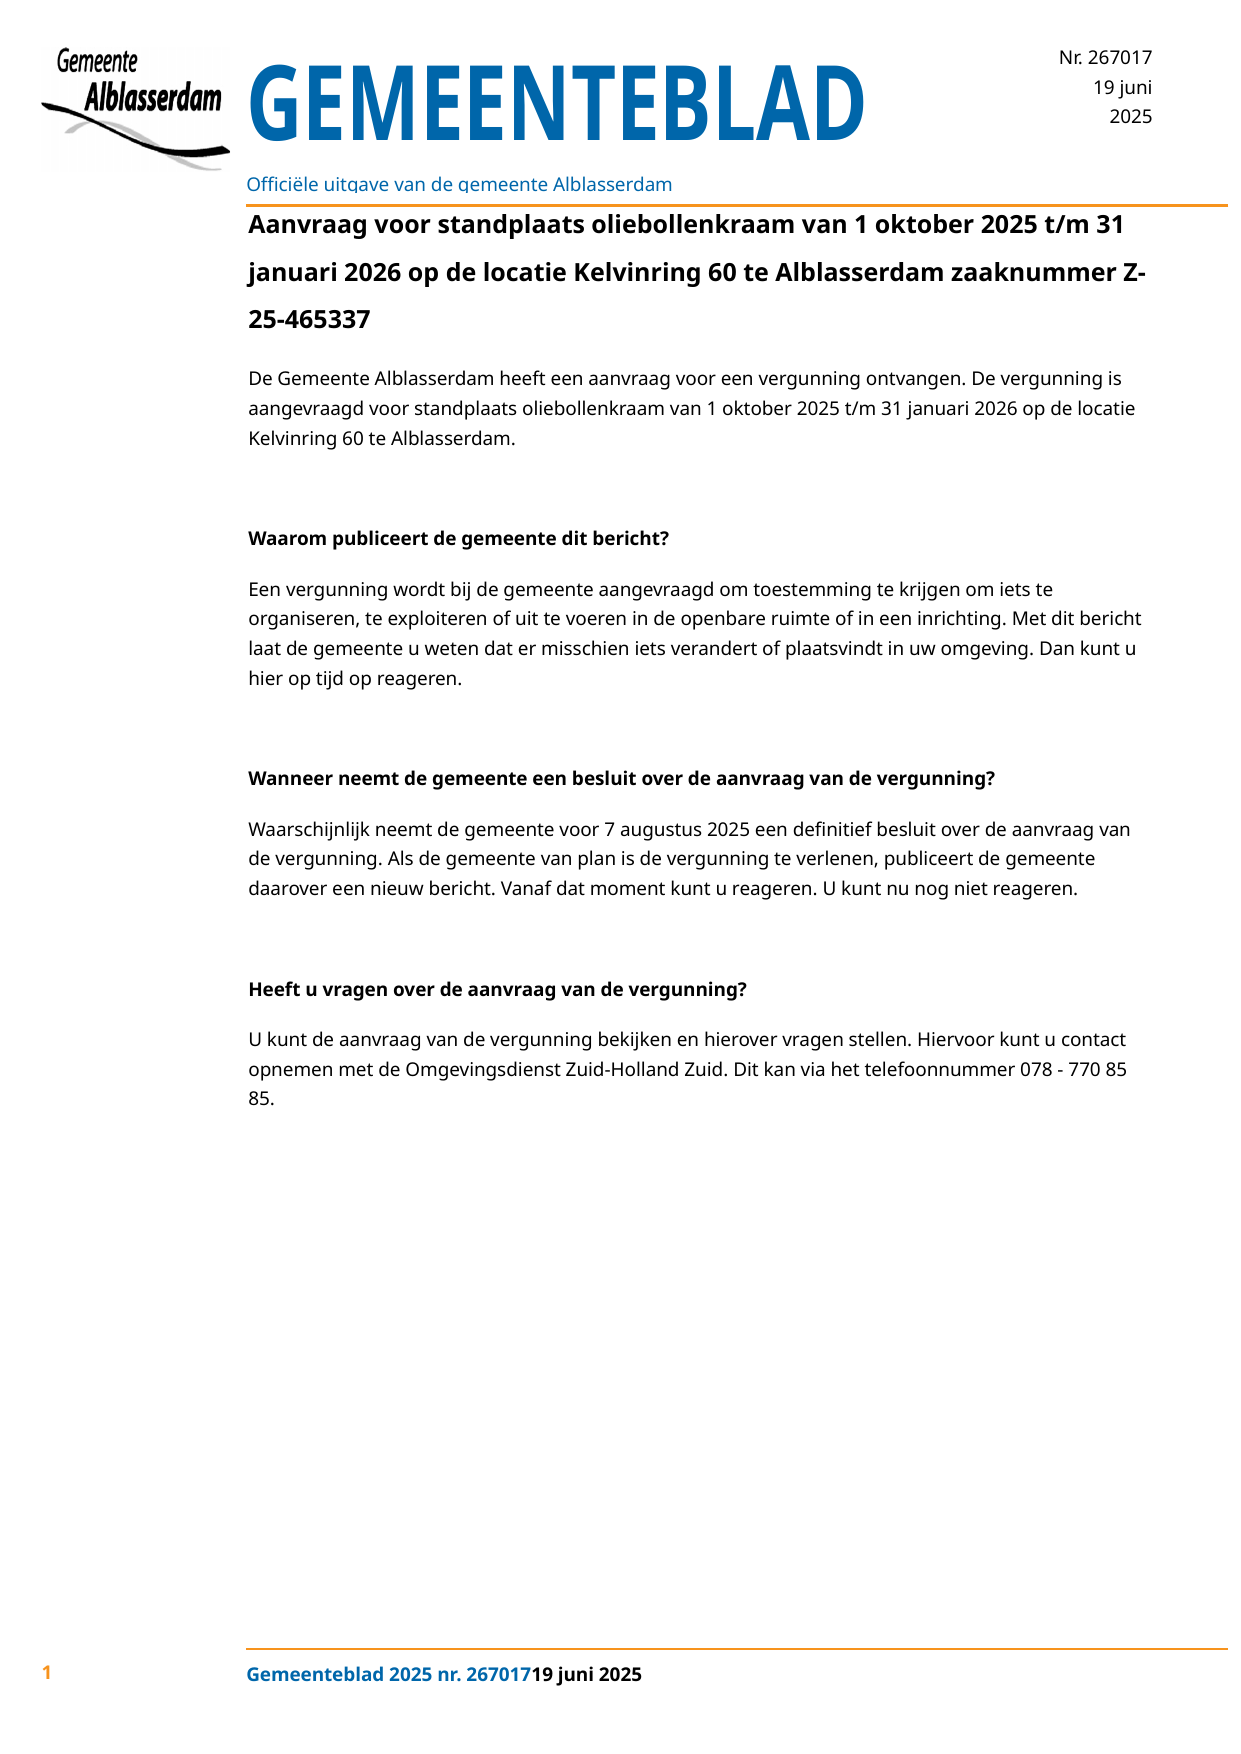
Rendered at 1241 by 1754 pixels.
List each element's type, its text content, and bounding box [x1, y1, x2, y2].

picture [41, 47, 231, 172]
text Waarom publiceert de gemeente dit bericht? [248, 526, 1152, 551]
text Aanvraag voor standplaats oliebollenkraam van 1 oktober 2025 t/m 31 januari 2026 op de locatie Kelvinring 60 te Alblasserdam zaaknummer Z-25-465337 [248, 207, 1152, 336]
text U kunt de aanvraag van de vergunning bekijken en hierover vragen stellen. Hiervoor kunt u contact opnemen met de Omgevingsdienst Zuid-Holland Zuid. Dit kan via het telefoonnummer 078 - 770 85 85. [248, 1026, 1152, 1111]
text De Gemeente Alblasserdam heeft een aanvraag voor een vergunning ontvangen. De vergunning is aangevraagd voor standplaats oliebollenkraam van 1 oktober 2025 t/m 31 januari 2026 op de locatie Kelvinring 60 te Alblasserdam. [248, 366, 1152, 450]
text Waarschijnlijk neemt de gemeente voor 7 augustus 2025 een definitief besluit over de aanvraag van de vergunning. Als de gemeente van plan is de vergunning te verlenen, publiceert de gemeente daarover een nieuw bericht. Vanaf dat moment kunt u reageren. U kunt nu nog niet reageren. [248, 816, 1152, 901]
text Heeft u vragen over de aanvraag van de vergunning? [248, 976, 1152, 1002]
text Wanneer neemt de gemeente een besluit over de aanvraag van de vergunning? [248, 766, 1152, 791]
text Een vergunning wordt bij de gemeente aangevraagd om toestemming te krijgen om iets te organiseren, te exploiteren of uit te voeren in de openbare ruimte of in een inrichting. Met dit bericht laat de gemeente u weten dat er misschien iets verandert of plaatsvindt in uw omgeving. Dan kunt u hier op tijd op reageren. [248, 576, 1152, 690]
